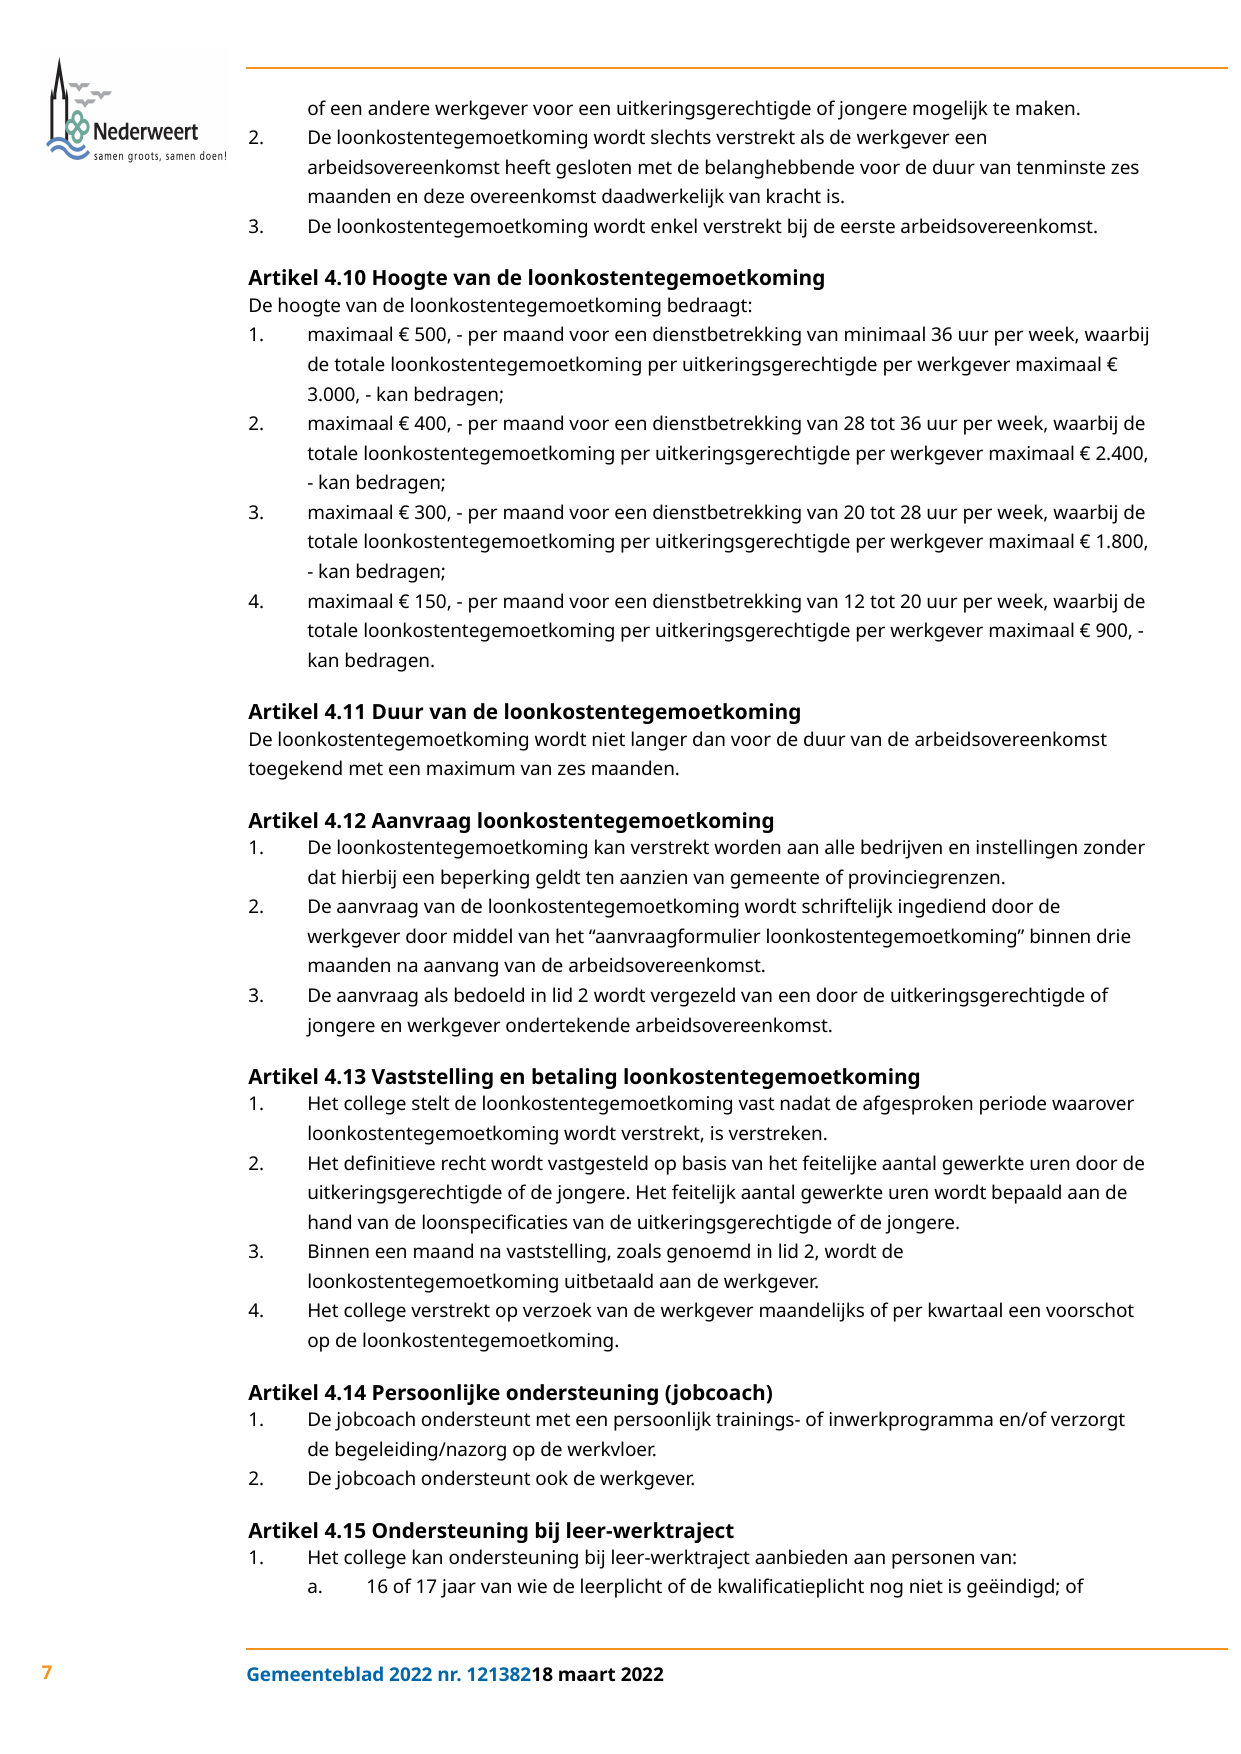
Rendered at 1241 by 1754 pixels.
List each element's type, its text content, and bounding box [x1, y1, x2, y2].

text Artikel 4.10 Hoogte van de loonkostentegemoetkoming [248, 263, 1152, 292]
text Artikel 4.14 Persoonlijke ondersteuning (jobcoach) [248, 1378, 1152, 1406]
list De jobcoach ondersteunt met een persoonlijk trainings- of inwerkprogramma en/of verzorgt de begeleiding/nazorg op de werkvloer. [248, 1406, 1152, 1461]
list De aanvraag van de loonkostentegemoetkoming wordt schriftelijk ingediend door de werkgever door middel van het “aanvraagformulier loonkostentegemoetkoming” binnen drie maanden na aanvang van de arbeidsovereenkomst. [248, 893, 1152, 978]
text Artikel 4.11 Duur van de loonkostentegemoetkoming [248, 697, 1152, 726]
text Artikel 4.12 Aanvraag loonkostentegemoetkoming [248, 806, 1152, 834]
list De aanvraag als bedoeld in lid 2 wordt vergezeld van een door de uitkeringsgerechtigde of jongere en werkgever ondertekende arbeidsovereenkomst. [248, 982, 1152, 1037]
list maximaal € 400, - per maand voor een dienstbetrekking van 28 tot 36 uur per week, waarbij de totale loonkostentegemoetkoming per uitkeringsgerechtigde per werkgever maximaal € 2.400, - kan bedragen; [248, 410, 1152, 495]
text Artikel 4.13 Vaststelling en betaling loonkostentegemoetkoming [248, 1062, 1152, 1091]
text De loonkostentegemoetkoming wordt niet langer dan voor de duur van de arbeidsovereenkomst toegekend met een maximum van zes maanden. [248, 726, 1152, 781]
list Binnen een maand na vaststelling, zoals genoemd in lid 2, wordt de loonkostentegemoetkoming uitbetaald aan de werkgever. [248, 1238, 1152, 1294]
list maximaal € 500, - per maand voor een dienstbetrekking van minimaal 36 uur per week, waarbij de totale loonkostentegemoetkoming per uitkeringsgerechtigde per werkgever maximaal € 3.000, - kan bedragen; [248, 322, 1152, 406]
list Het definitieve recht wordt vastgesteld op basis van het feitelijke aantal gewerkte uren door de uitkeringsgerechtigde of de jongere. Het feitelijk aantal gewerkte uren wordt bepaald aan de hand van de loonspecificaties van de uitkeringsgerechtigde of de jongere. [248, 1150, 1152, 1235]
text Artikel 4.15 Ondersteuning bij leer-werktraject [248, 1516, 1152, 1544]
list De loonkostentegemoetkoming wordt enkel verstrekt bij de eerste arbeidsovereenkomst. [248, 213, 1152, 239]
list Het college kan ondersteuning bij leer-werktraject aanbieden aan personen van: [248, 1544, 1152, 1570]
list De jobcoach ondersteunt ook de werkgever. [248, 1465, 1152, 1491]
list Het college stelt de loonkostentegemoetkoming vast nadat de afgesproken periode waarover loonkostentegemoetkoming wordt verstrekt, is verstreken. [248, 1091, 1152, 1146]
list De loonkostentegemoetkoming kan verstrekt worden aan alle bedrijven en instellingen zonder dat hierbij een beperking geldt ten aanzien van gemeente of provinciegrenzen. [248, 834, 1152, 889]
list De loonkostentegemoetkoming wordt slechts verstrekt als de werkgever een arbeidsovereenkomst heeft gesloten met de belanghebbende voor de duur van tenminste zes maanden en deze overeenkomst daadwerkelijk van kracht is. [248, 124, 1152, 209]
list of een andere werkgever voor een uitkeringsgerechtigde of jongere mogelijk te maken. [248, 95, 1152, 121]
list Het college verstrekt op verzoek van de werkgever maandelijks of per kwartaal een voorschot op de loonkostentegemoetkoming. [248, 1298, 1152, 1353]
picture [41, 47, 231, 172]
list 16 of 17 jaar van wie de leerplicht of de kwalificatieplicht nog niet is geëindigd; of [307, 1574, 1152, 1599]
list maximaal € 300, - per maand voor een dienstbetrekking van 20 tot 28 uur per week, waarbij de totale loonkostentegemoetkoming per uitkeringsgerechtigde per werkgever maximaal € 1.800, - kan bedragen; [248, 499, 1152, 584]
list maximaal € 150, - per maand voor een dienstbetrekking van 12 tot 20 uur per week, waarbij de totale loonkostentegemoetkoming per uitkeringsgerechtigde per werkgever maximaal € 900, - kan bedragen. [248, 588, 1152, 673]
text De hoogte van de loonkostentegemoetkoming bedraagt: [248, 292, 1152, 318]
